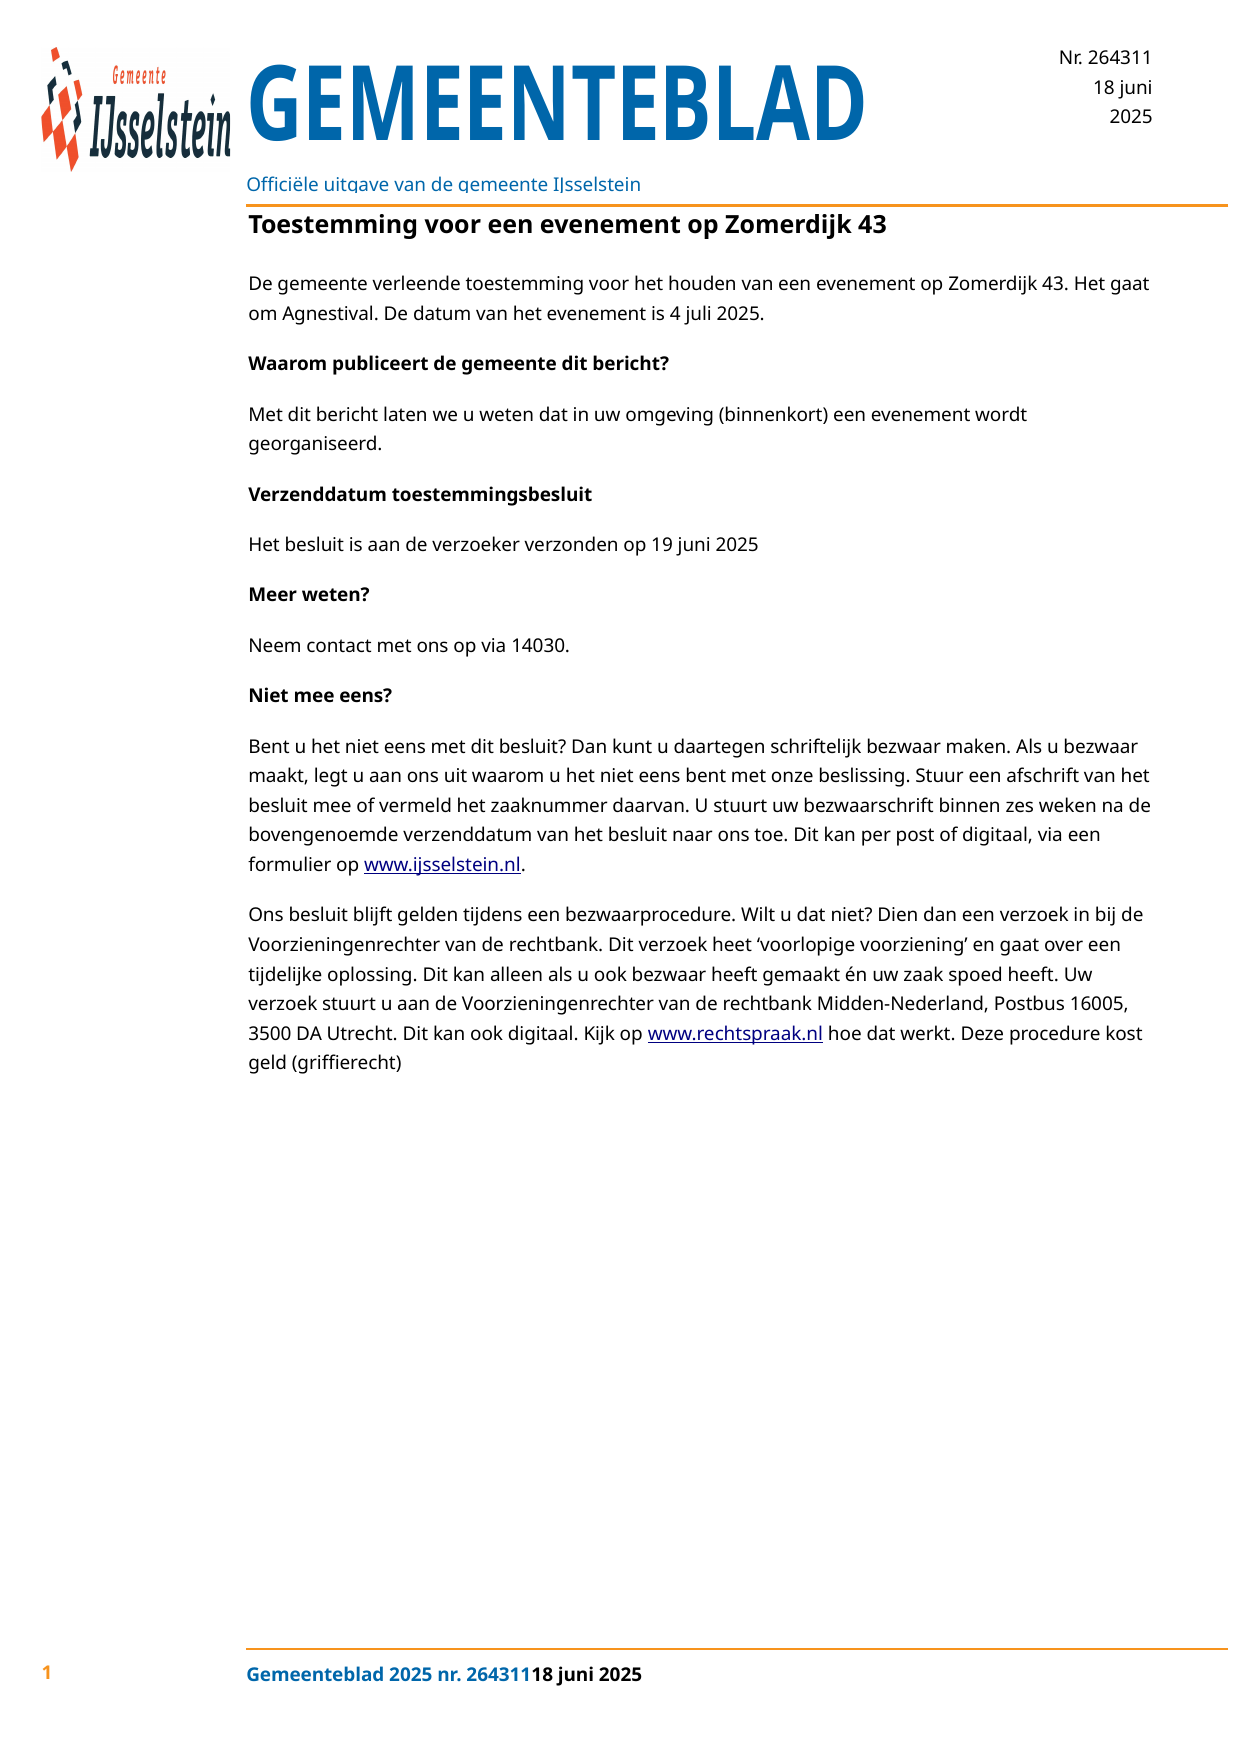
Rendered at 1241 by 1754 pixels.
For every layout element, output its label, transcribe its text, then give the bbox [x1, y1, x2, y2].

text De gemeente verleende toestemming voor het houden van een evenement op Zomerdijk 43. Het gaat om Agnestival. De datum van het evenement is 4 juli 2025. [248, 270, 1152, 326]
text Niet mee eens? [248, 682, 1152, 708]
text Toestemming voor een evenement op Zomerdijk 43 [248, 207, 1152, 241]
text Meer weten? [248, 582, 1152, 607]
picture [41, 47, 231, 172]
text Bent u het niet eens met dit besluit? Dan kunt u daartegen schriftelijk bezwaar maken. Als u bezwaar maakt, legt u aan ons uit waarom u het niet eens bent met onze beslissing. Stuur een afschrift van het besluit mee of vermeld het zaaknummer daarvan. U stuurt uw bezwaarschrift binnen zes weken na de bovengenoemde verzenddatum van het besluit naar ons toe. Dit kan per post of digitaal, via een formulier op www.ijsselstein.nl. [248, 733, 1152, 877]
text Met dit bericht laten we u weten dat in uw omgeving (binnenkort) een evenement wordt georganiseerd. [248, 401, 1152, 456]
text Verzenddatum toestemmingsbesluit [248, 481, 1152, 506]
text Neem contact met ons op via 14030. [248, 632, 1152, 658]
text Ons besluit blijft gelden tijdens een bezwaarprocedure. Wilt u dat niet? Dien dan een verzoek in bij de Voorzieningenrechter van de rechtbank. Dit verzoek heet ‘voorlopige voorziening’ en gaat over een tijdelijke oplossing. Dit kan alleen als u ook bezwaar heeft gemaakt én uw zaak spoed heeft. Uw verzoek stuurt u aan de Voorzieningenrechter van de rechtbank Midden-Nederland, Postbus 16005, 3500 DA Utrecht. Dit kan ook digitaal. Kijk op www.rechtspraak.nl hoe dat werkt. Deze procedure kost geld (griffierecht) [248, 902, 1152, 1075]
text Het besluit is aan de verzoeker verzonden op 19 juni 2025 [248, 531, 1152, 557]
text Waarom publiceert de gemeente dit bericht? [248, 350, 1152, 376]
